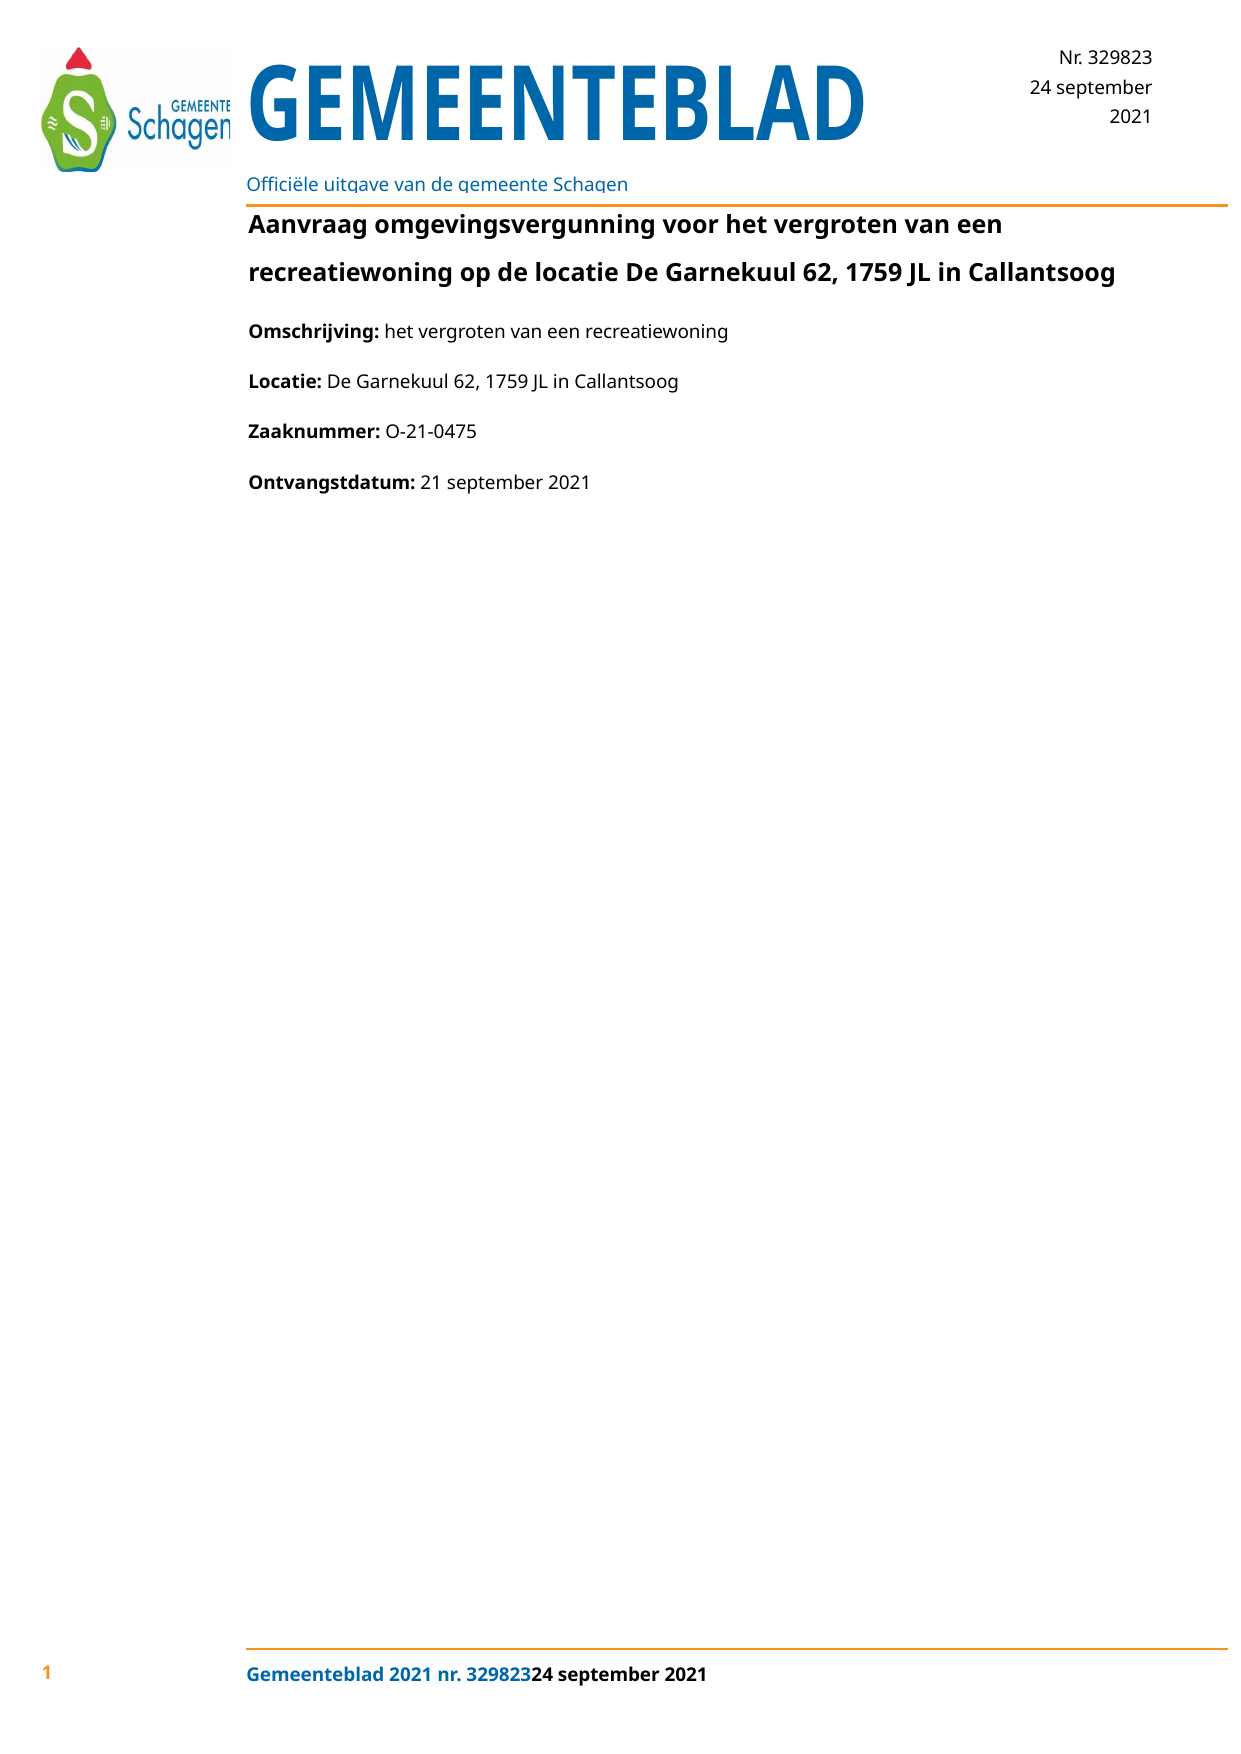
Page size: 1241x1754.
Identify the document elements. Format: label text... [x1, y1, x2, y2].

text Omschrijving: het vergroten van een recreatiewoning [248, 318, 1152, 344]
text Zaaknummer: O-21-0475 [248, 419, 1152, 444]
text Aanvraag omgevingsvergunning voor het vergroten van een recreatiewoning op de locatie De Garnekuul 62, 1759 JL in Callantsoog [248, 207, 1152, 288]
text Locatie: De Garnekuul 62, 1759 JL in Callantsoog [248, 368, 1152, 394]
text Ontvangstdatum: 21 september 2021 [248, 469, 1152, 495]
picture [41, 47, 231, 172]
